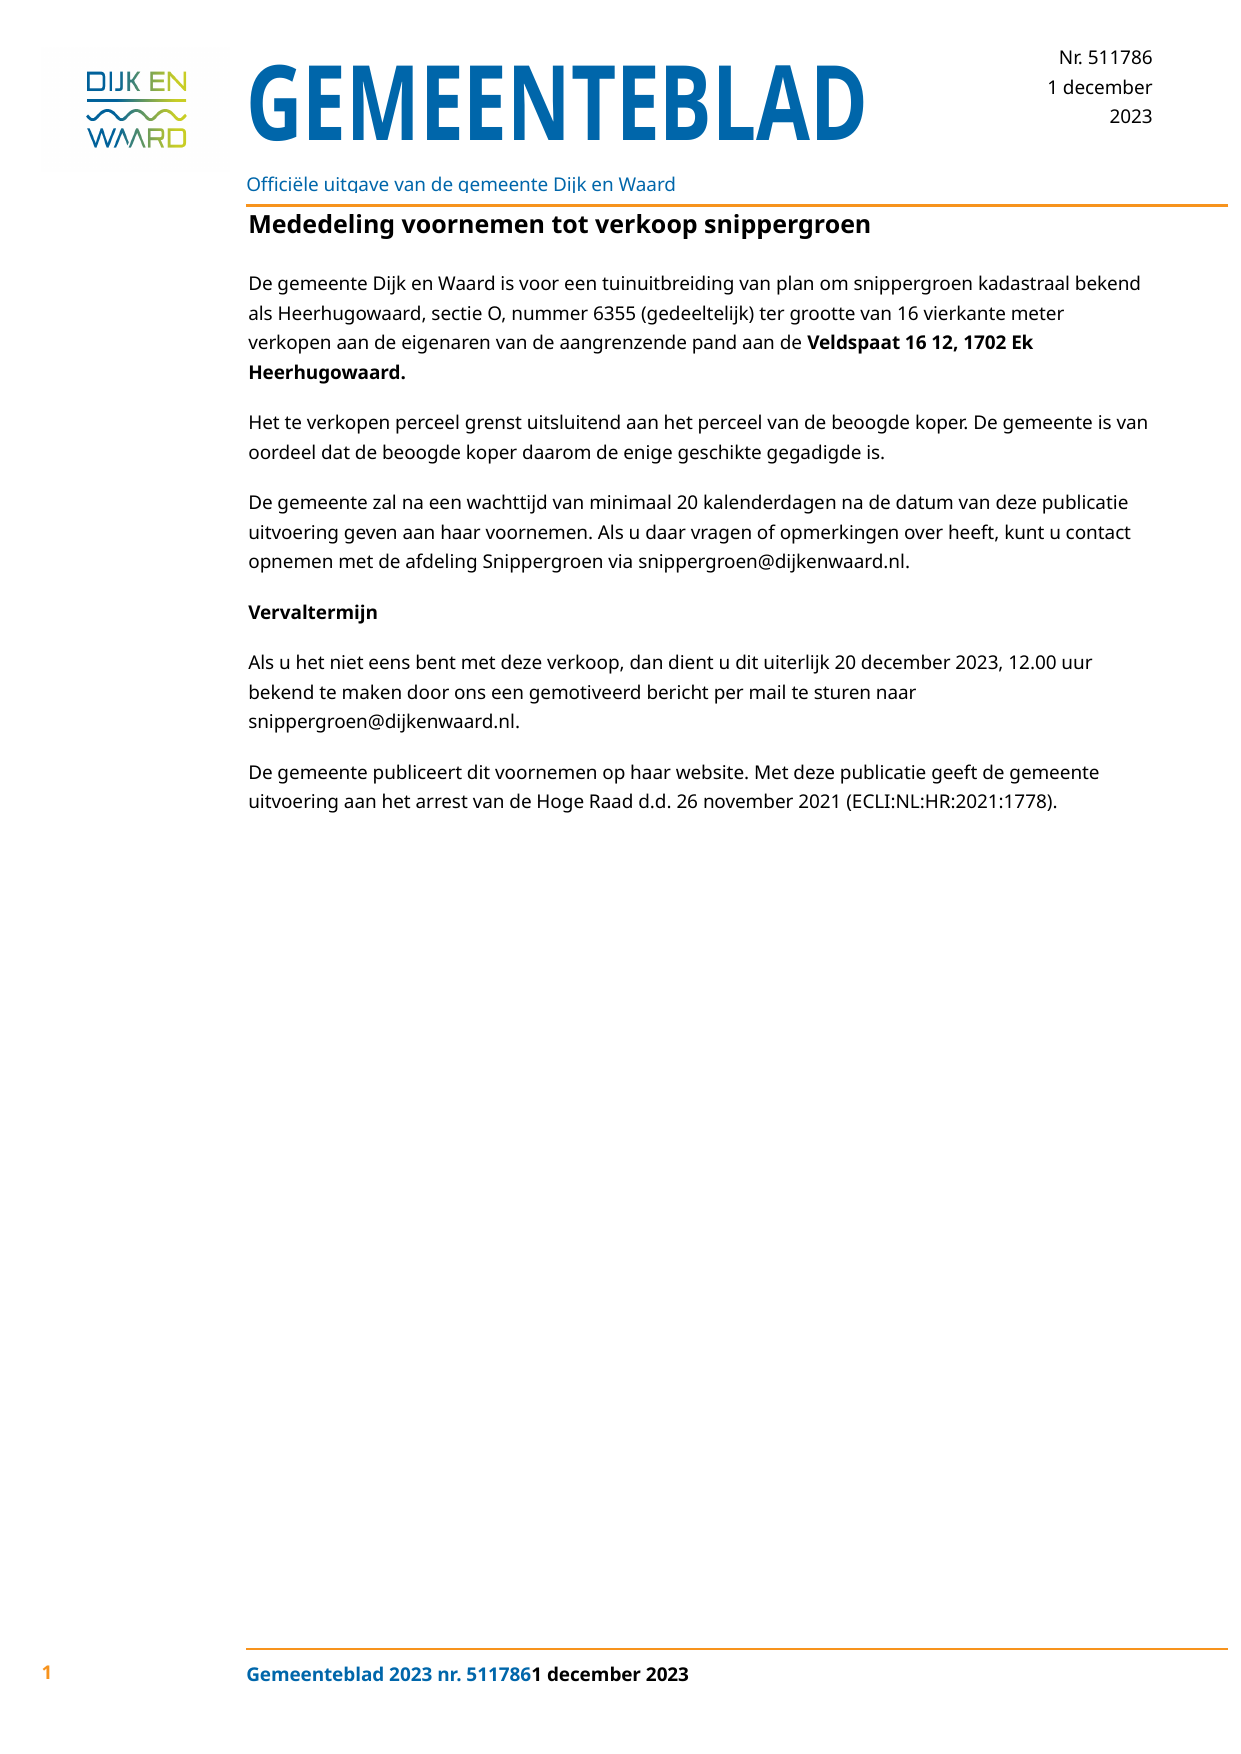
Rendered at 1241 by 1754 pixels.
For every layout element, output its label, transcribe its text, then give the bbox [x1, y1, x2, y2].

picture [41, 47, 231, 172]
text Als u het niet eens bent met deze verkoop, dan dient u dit uiterlijk 20 december 2023, 12.00 uur bekend te maken door ons een gemotiveerd bericht per mail te sturen naar snippergroen@dijkenwaard.nl. [248, 649, 1152, 734]
text De gemeente zal na een wachttijd van minimaal 20 kalenderdagen na de datum van deze publicatie uitvoering geven aan haar voornemen. Als u daar vragen of opmerkingen over heeft, kunt u contact opnemen met de afdeling Snippergroen via snippergroen@dijkenwaard.nl. [248, 489, 1152, 574]
text Het te verkopen perceel grenst uitsluitend aan het perceel van de beoogde koper. De gemeente is van oordeel dat de beoogde koper daarom de enige geschikte gegadigde is. [248, 409, 1152, 465]
text Vervaltermijn [248, 599, 1152, 625]
text Mededeling voornemen tot verkoop snippergroen [248, 207, 1152, 241]
text De gemeente publiceert dit voornemen op haar website. Met deze publicatie geeft de gemeente uitvoering aan het arrest van de Hoge Raad d.d. 26 november 2021 (ECLI:NL:HR:2021:1778). [248, 759, 1152, 814]
text De gemeente Dijk en Waard is voor een tuinuitbreiding van plan om snippergroen kadastraal bekend als Heerhugowaard, sectie O, nummer 6355 (gedeeltelijk) ter grootte van 16 vierkante meter verkopen aan de eigenaren van de aangrenzende pand aan de Veldspaat 16 12, 1702 Ek Heerhugowaard. [248, 270, 1152, 385]
